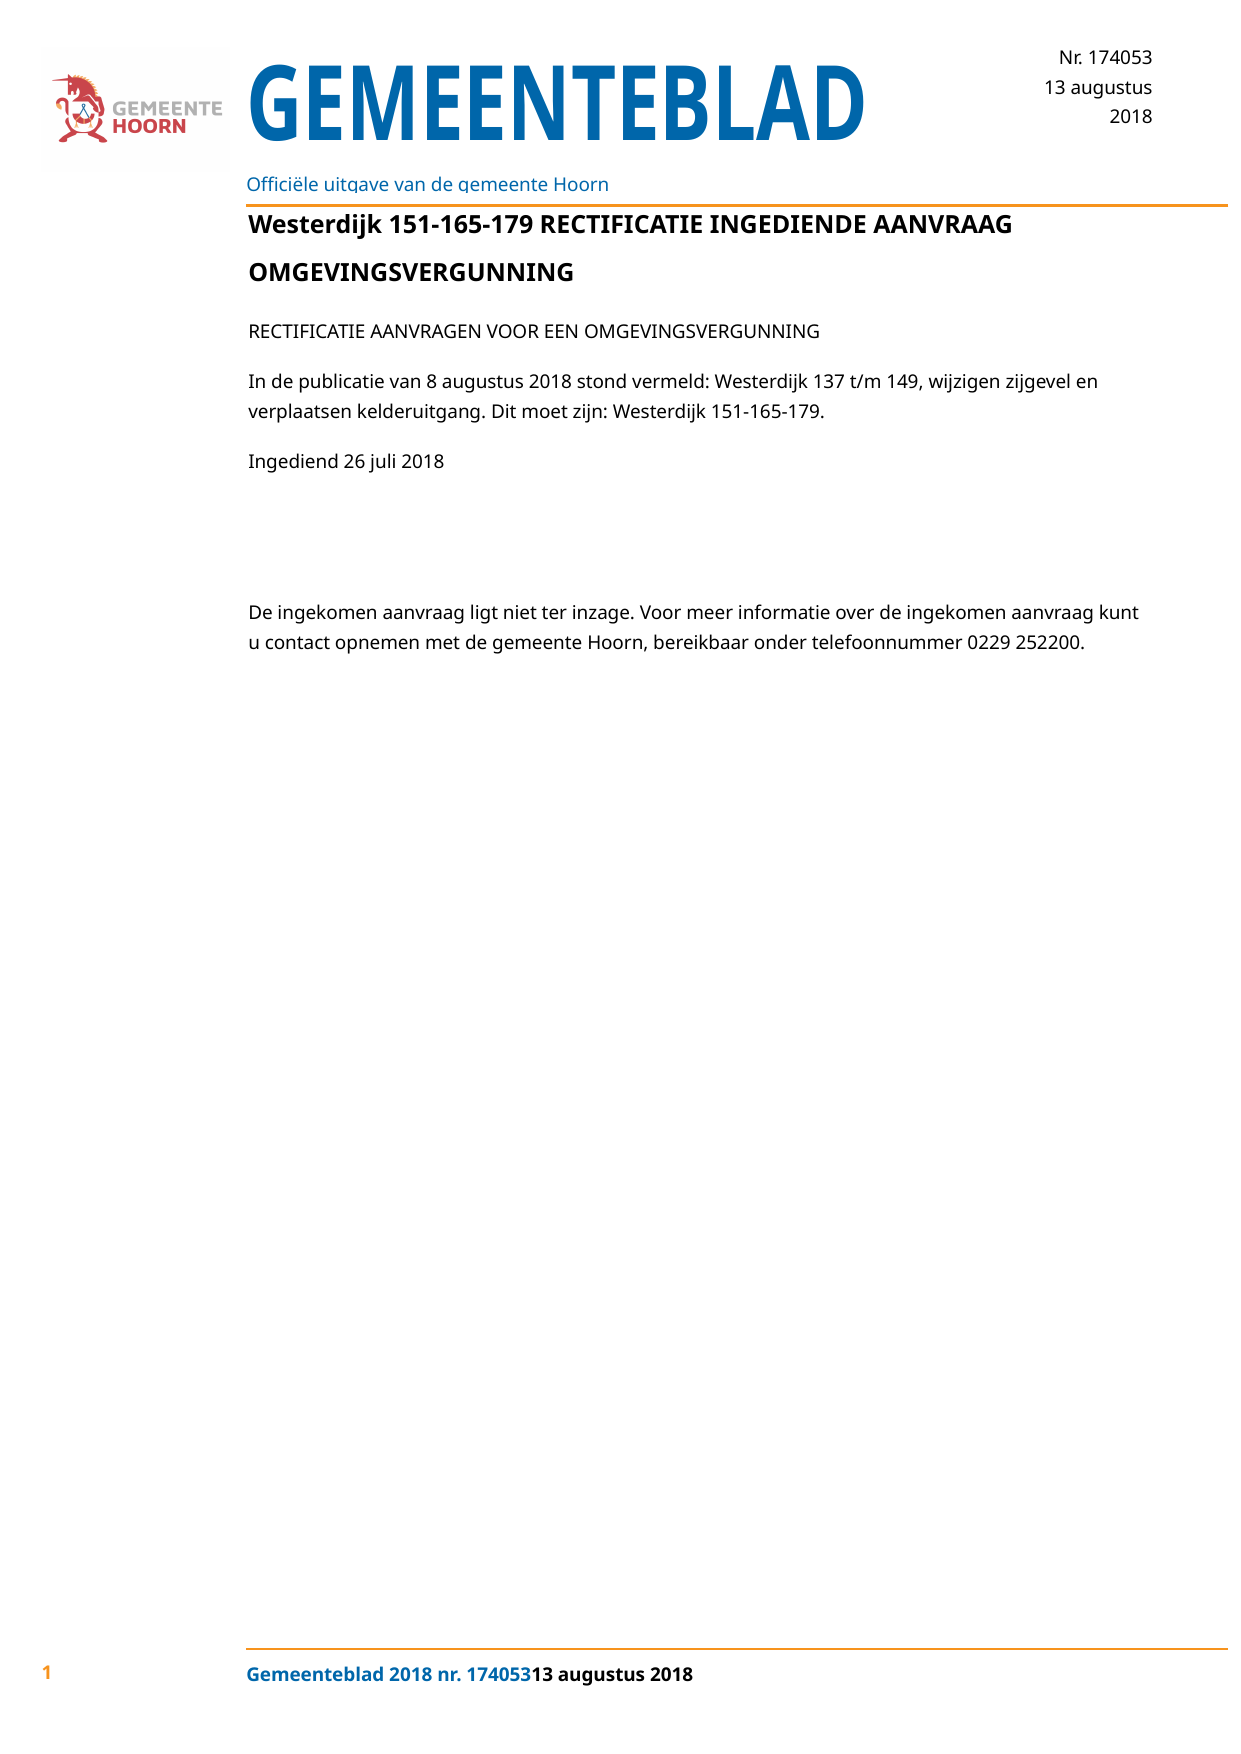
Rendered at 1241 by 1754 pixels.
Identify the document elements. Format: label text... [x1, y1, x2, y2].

text De ingekomen aanvraag ligt niet ter inzage. Voor meer informatie over de ingekomen aanvraag kunt u contact opnemen met de gemeente Hoorn, bereikbaar onder telefoonnummer 0229 252200. [248, 599, 1152, 655]
text In de publicatie van 8 augustus 2018 stond vermeld: Westerdijk 137 t/m 149, wijzigen zijgevel en verplaatsen kelderuitgang. Dit moet zijn: Westerdijk 151-165-179. [248, 368, 1152, 424]
text Ingediend 26 juli 2018 [248, 448, 1152, 474]
text Westerdijk 151-165-179 RECTIFICATIE INGEDIENDE AANVRAAG OMGEVINGSVERGUNNING [248, 207, 1152, 288]
text RECTIFICATIE AANVRAGEN VOOR EEN OMGEVINGSVERGUNNING [248, 318, 1152, 344]
picture [41, 47, 231, 172]
